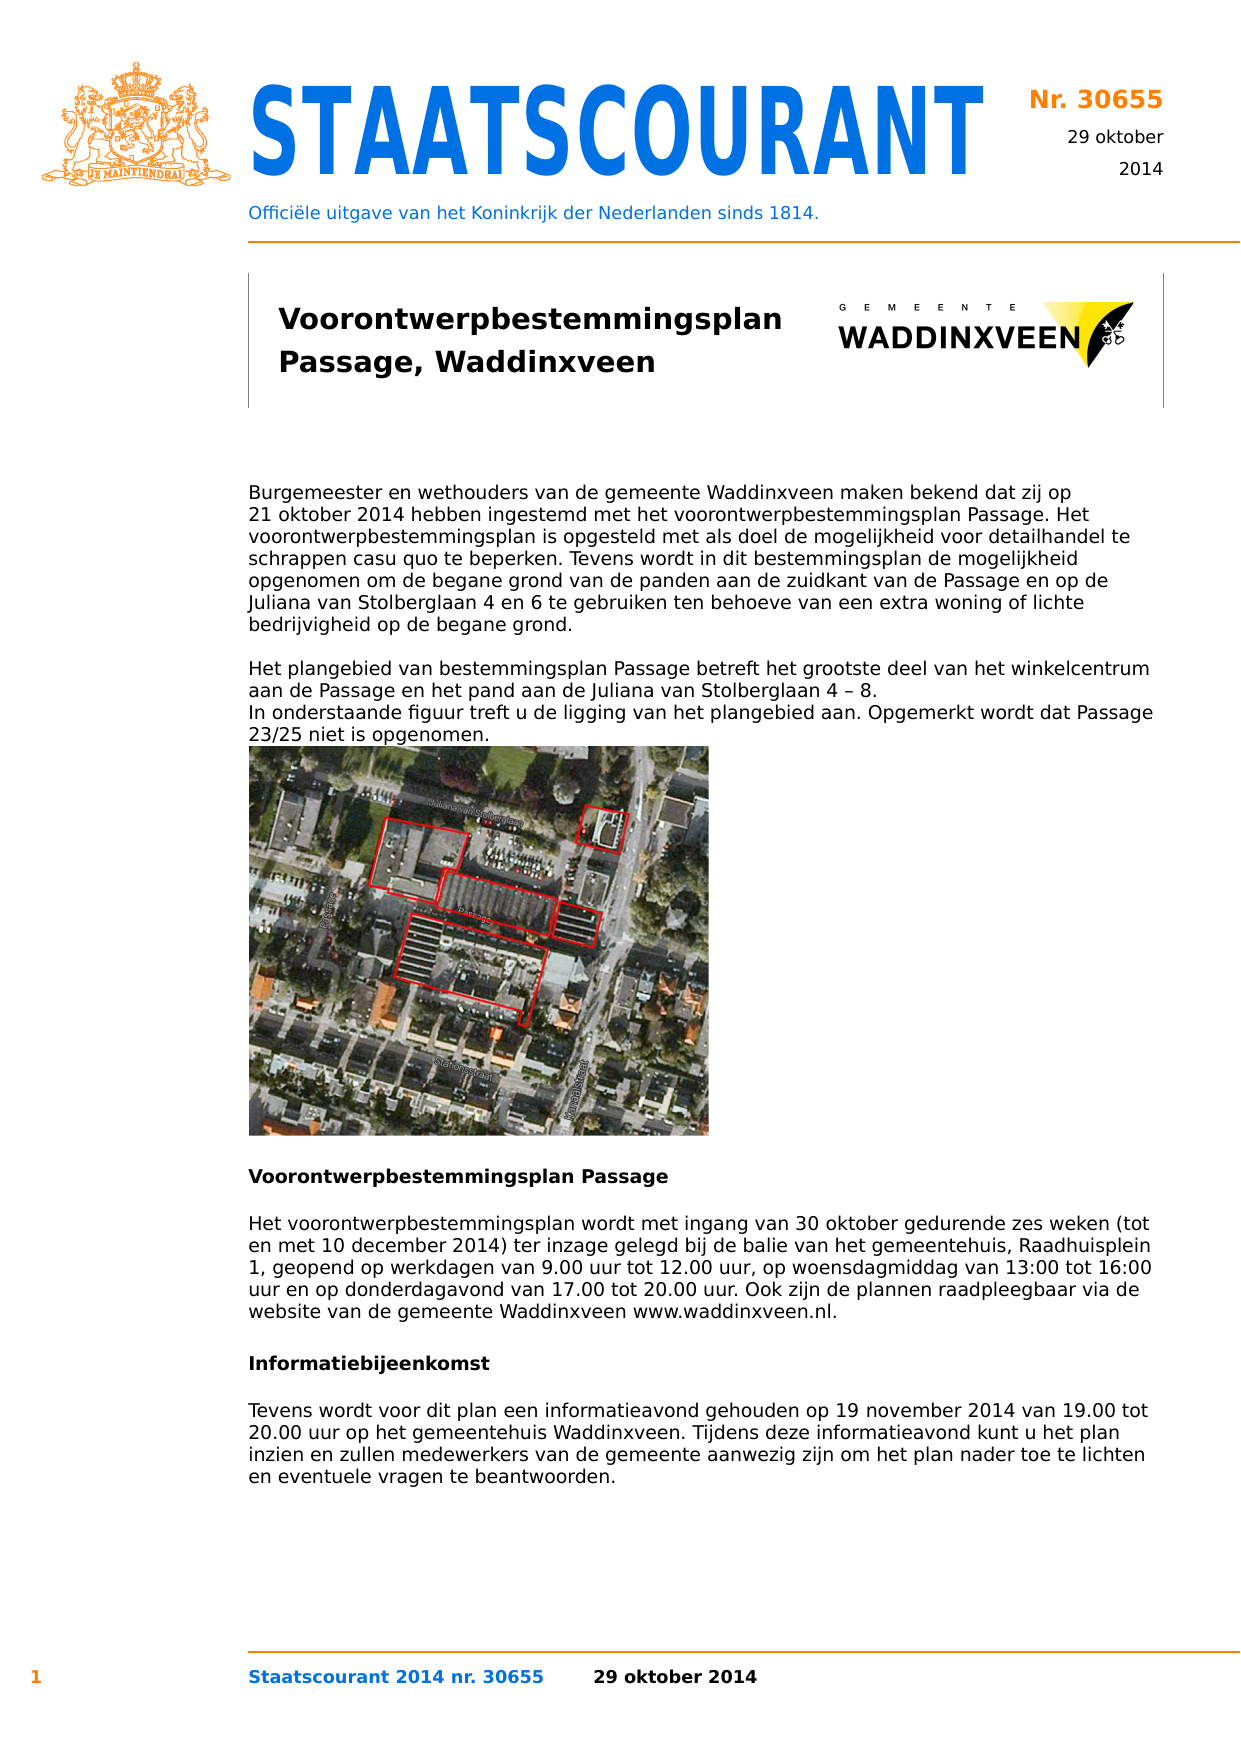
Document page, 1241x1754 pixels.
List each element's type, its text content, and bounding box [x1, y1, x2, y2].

text Het plangebied van bestemmingsplan Passage betreft het grootste deel van het winkelcentrum aan de Passage en het pand aan de Juliana van Stolberglaan 4 – 8. [248, 658, 1163, 702]
text Burgemeester en wethouders van de gemeente Waddinxveen maken bekend dat zij op 21 oktober 2014 hebben ingestemd met het voorontwerpbestemmingsplan Passage. Het voorontwerpbestemmingsplan is opgesteld met als doel de mogelijkheid voor detailhandel te schrappen casu quo te beperken. Tevens wordt in dit bestemmingsplan de mogelijkheid opgenomen om de begane grond van de panden aan de zuidkant van de Passage en op de Juliana van Stolberglaan 4 en 6 te gebruiken ten behoeve van een extra woning of lichte bedrijvigheid op de begane grond. [248, 482, 1163, 636]
text In onderstaande figuur treft u de ligging van het plangebied aan. Opgemerkt wordt dat Passage 23/25 niet is opgenomen. [248, 702, 1163, 746]
picture [838, 302, 1134, 368]
table_cell 29 oktober [998, 121, 1240, 153]
picture [248, 746, 709, 1136]
subtitle Informatiebijeenkomst [248, 1353, 1163, 1374]
picture [41, 62, 231, 186]
subtitle Voorontwerpbestemmingsplan Passage [248, 1166, 1163, 1188]
table_cell 2014 [998, 153, 1240, 203]
table_cell Officiële uitgave van het Koninkrijk der Nederlanden sinds 1814. [248, 203, 1240, 241]
text Tevens wordt voor dit plan een informatieavond gehouden op 19 november 2014 van 19.00 tot 20.00 uur op het gemeentehuis Waddinxveen. Tijdens deze informatieavond kunt u het plan inzien en zullen medewerkers van de gemeente aanwezig zijn om het plan nader toe te lichten en eventuele vragen te beantwoorden. [248, 1399, 1163, 1487]
subtitle Voorontwerpbestemmingsplan Passage, Waddinxveen [249, 273, 1163, 408]
table_header Nr. 30655 [998, 62, 1240, 121]
table_header STAATSCOURANT [248, 62, 998, 203]
table_header [25, 62, 248, 241]
text Het voorontwerpbestemmingsplan wordt met ingang van 30 oktober gedurende zes weken (tot en met 10 december 2014) ter inzage gelegd bij de balie van het gemeentehuis, Raadhuisplein 1, geopend op werkdagen van 9.00 uur tot 12.00 uur, op woensdagmiddag van 13:00 tot 16:00 uur en op donderdagavond van 17.00 tot 20.00 uur. Ook zijn de plannen raadpleegbaar via de website van de gemeente Waddinxveen www.waddinxveen.nl. [248, 1213, 1163, 1323]
